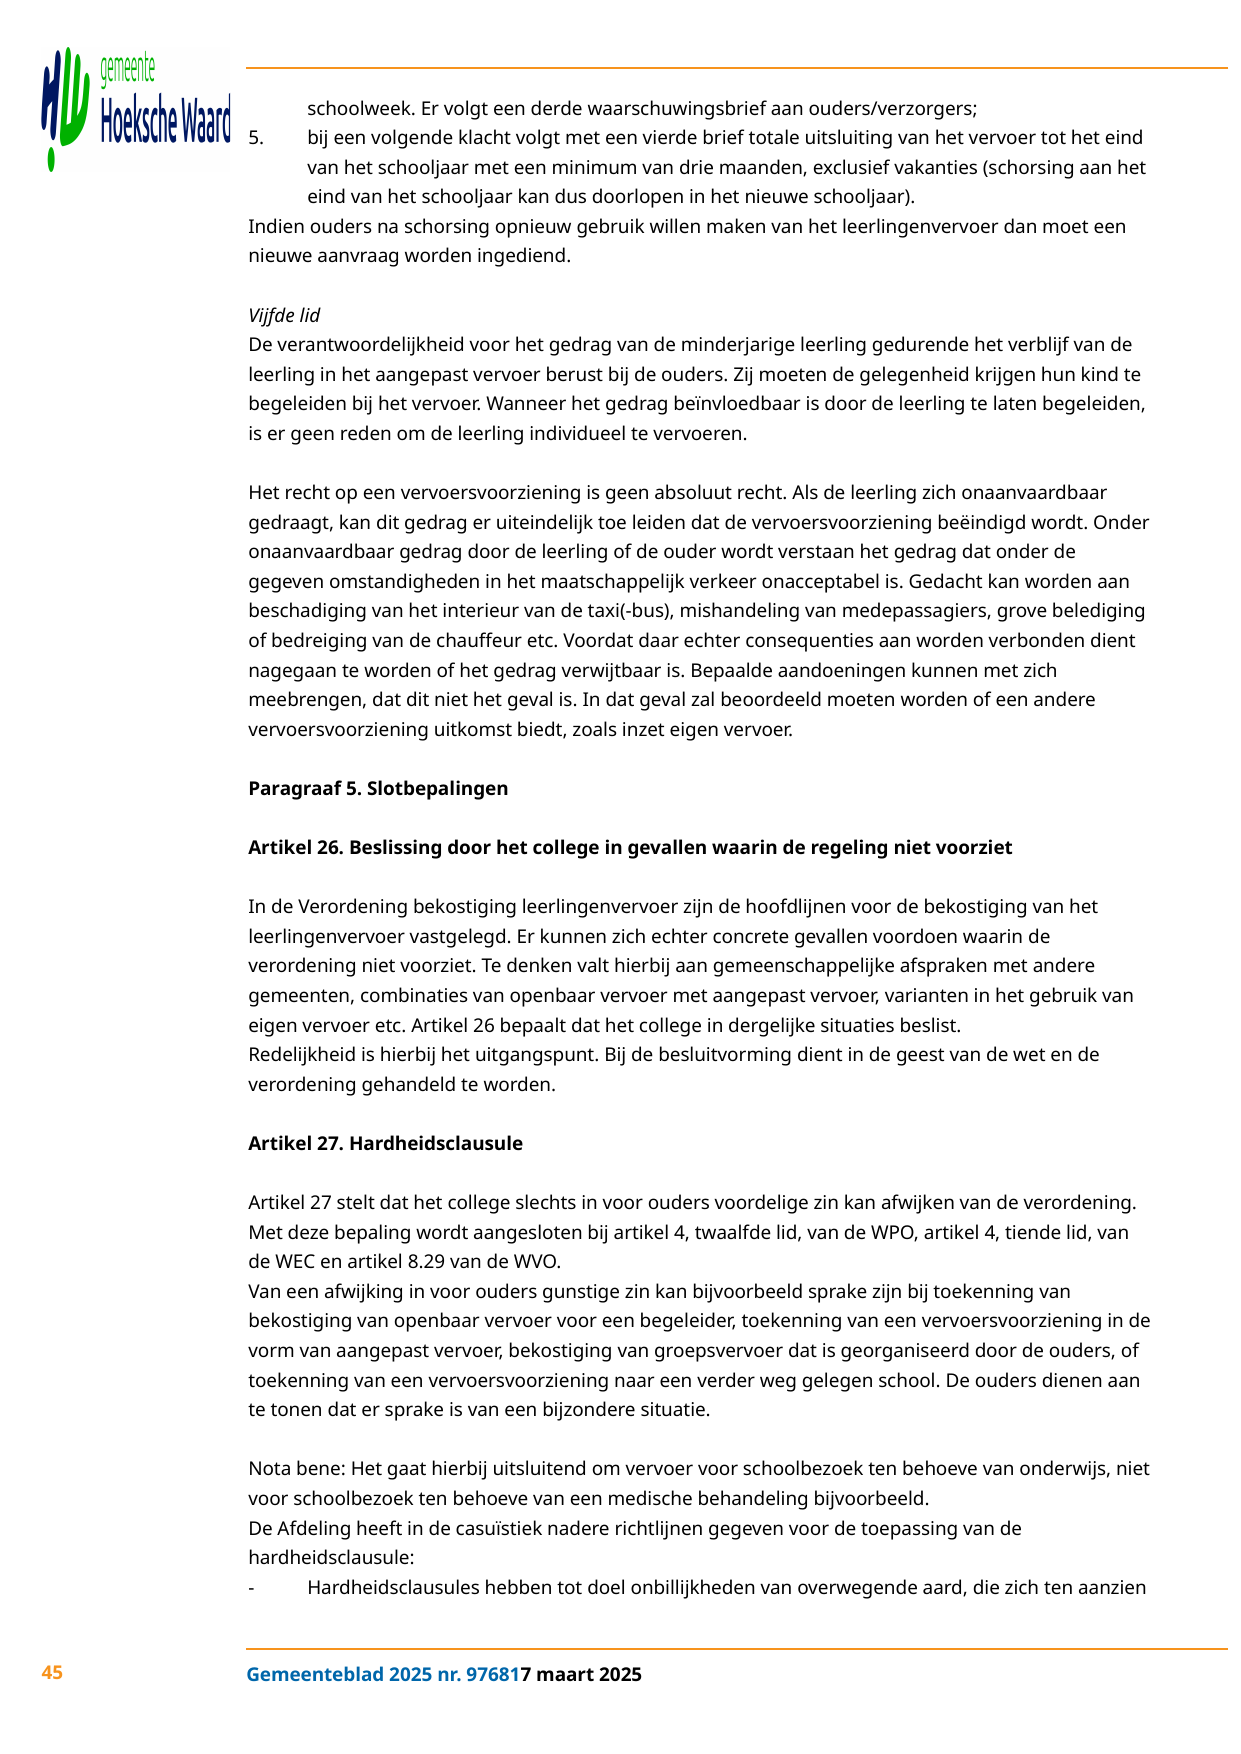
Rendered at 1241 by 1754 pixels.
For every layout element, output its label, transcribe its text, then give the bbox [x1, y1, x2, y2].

text Artikel 27. Hardheidsclausule [248, 1130, 1152, 1156]
text De verantwoordelijkheid voor het gedrag van de minderjarige leerling gedurende het verblijf van de leerling in het aangepast vervoer berust bij de ouders. Zij moeten de gelegenheid krijgen hun kind te begeleiden bij het vervoer. Wanneer het gedrag beïnvloedbaar is door de leerling te laten begeleiden, is er geen reden om de leerling individueel te vervoeren. [248, 331, 1152, 446]
picture [41, 47, 231, 172]
list schoolweek. Er volgt een derde waarschuwingsbrief aan ouders/verzorgers; [248, 95, 1152, 121]
text Nota bene: Het gaat hierbij uitsluitend om vervoer voor schoolbezoek ten behoeve van onderwijs, niet voor schoolbezoek ten behoeve van een medische behandeling bijvoorbeeld. [248, 1456, 1152, 1511]
text Artikel 27 stelt dat het college slechts in voor ouders voordelige zin kan afwijken van de verordening. Met deze bepaling wordt aangesloten bij artikel 4, twaalfde lid, van de WPO, artikel 4, tiende lid, van de WEC en artikel 8.29 van de WVO. [248, 1189, 1152, 1274]
list Hardheidsclausules hebben tot doel onbillijkheden van overwegende aard, die zich ten aanzien [248, 1574, 1152, 1600]
text Indien ouders na schorsing opnieuw gebruik willen maken van het leerlingenvervoer dan moet een nieuwe aanvraag worden ingediend. [248, 213, 1152, 268]
text In de Verordening bekostiging leerlingenvervoer zijn de hoofdlijnen voor de bekostiging van het leerlingenvervoer vastgelegd. Er kunnen zich echter concrete gevallen voordoen waarin de verordening niet voorziet. Te denken valt hierbij aan gemeenschappelijke afspraken met andere gemeenten, combinaties van openbaar vervoer met aangepast vervoer, varianten in het gebruik van eigen vervoer etc. Artikel 26 bepaalt dat het college in dergelijke situaties beslist. [248, 893, 1152, 1038]
text Paragraaf 5. Slotbepalingen [248, 775, 1152, 801]
text Van een afwijking in voor ouders gunstige zin kan bijvoorbeeld sprake zijn bij toekenning van bekostiging van openbaar vervoer voor een begeleider, toekenning van een vervoersvoorziening in de vorm van aangepast vervoer, bekostiging van groepsvervoer dat is georganiseerd door de ouders, of toekenning van een vervoersvoorziening naar een verder weg gelegen school. De ouders dienen aan te tonen dat er sprake is van een bijzondere situatie. [248, 1278, 1152, 1422]
text De Afdeling heeft in de casuïstiek nadere richtlijnen gegeven voor de toepassing van de hardheidsclausule: [248, 1515, 1152, 1570]
list bij een volgende klacht volgt met een vierde brief totale uitsluiting van het vervoer tot het eind van het schooljaar met een minimum van drie maanden, exclusief vakanties (schorsing aan het eind van het schooljaar kan dus doorlopen in het nieuwe schooljaar). [248, 124, 1152, 209]
text Artikel 26. Beslissing door het college in gevallen waarin de regeling niet voorziet [248, 834, 1152, 860]
text Vijfde lid [248, 302, 1152, 328]
text Redelijkheid is hierbij het uitgangspunt. Bij de besluitvorming dient in de geest van de wet en de verordening gehandeld te worden. [248, 1041, 1152, 1097]
text Het recht op een vervoersvoorziening is geen absoluut recht. Als de leerling zich onaanvaardbaar gedraagt, kan dit gedrag er uiteindelijk toe leiden dat de vervoersvoorziening beëindigd wordt. Onder onaanvaardbaar gedrag door de leerling of de ouder wordt verstaan het gedrag dat onder de gegeven omstandigheden in het maatschappelijk verkeer onacceptabel is. Gedacht kan worden aan beschadiging van het interieur van de taxi(-bus), mishandeling van medepassagiers, grove belediging of bedreiging van de chauffeur etc. Voordat daar echter consequenties aan worden verbonden dient nagegaan te worden of het gedrag verwijtbaar is. Bepaalde aandoeningen kunnen met zich meebrengen, dat dit niet het geval is. In dat geval zal beoordeeld moeten worden of een andere vervoersvoorziening uitkomst biedt, zoals inzet eigen vervoer. [248, 479, 1152, 742]
